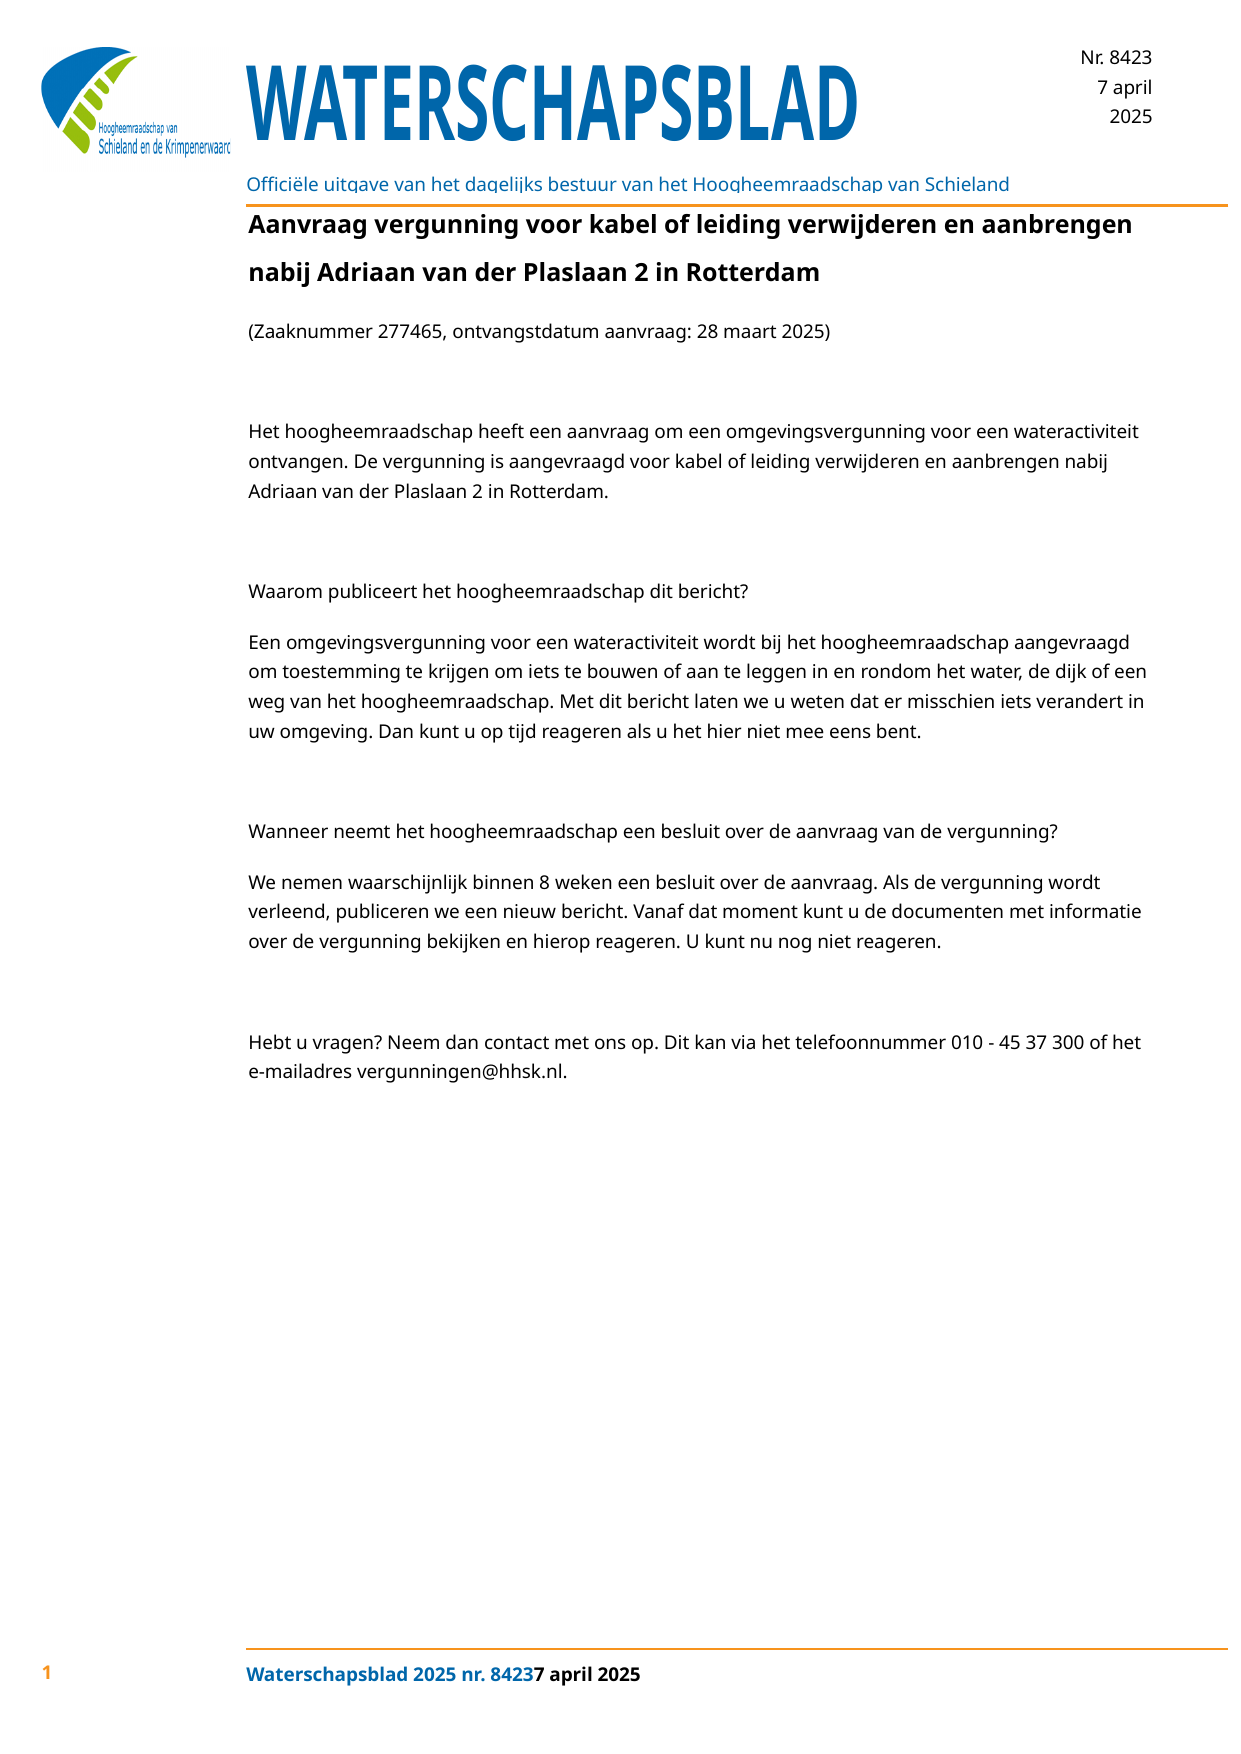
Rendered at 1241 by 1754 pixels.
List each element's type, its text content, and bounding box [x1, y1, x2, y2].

text (Zaaknummer 277465, ontvangstdatum aanvraag: 28 maart 2025) [248, 318, 1152, 344]
text Wanneer neemt het hoogheemraadschap een besluit over de aanvraag van de vergunning? [248, 819, 1152, 844]
text Waarom publiceert het hoogheemraadschap dit bericht? [248, 579, 1152, 604]
text Aanvraag vergunning voor kabel of leiding verwijderen en aanbrengen nabij Adriaan van der Plaslaan 2 in Rotterdam [248, 207, 1152, 288]
text Het hoogheemraadschap heeft een aanvraag om een omgevingsvergunning voor een wateractiviteit ontvangen. De vergunning is aangevraagd voor kabel of leiding verwijderen en aanbrengen nabij Adriaan van der Plaslaan 2 in Rotterdam. [248, 419, 1152, 504]
text Hebt u vragen? Neem dan contact met ons op. Dit kan via het telefoonnummer 010 - 45 37 300 of het e-mailadres vergunningen@hhsk.nl. [248, 1029, 1152, 1084]
picture [41, 47, 231, 172]
text Een omgevingsvergunning voor een wateractiviteit wordt bij het hoogheemraadschap aangevraagd om toestemming te krijgen om iets te bouwen of aan te leggen in en rondom het water, de dijk of een weg van het hoogheemraadschap. Met dit bericht laten we u weten dat er misschien iets verandert in uw omgeving. Dan kunt u op tijd reageren als u het hier niet mee eens bent. [248, 629, 1152, 744]
text We nemen waarschijnlijk binnen 8 weken een besluit over de aanvraag. Als de vergunning wordt verleend, publiceren we een nieuw bericht. Vanaf dat moment kunt u de documenten met informatie over de vergunning bekijken en hierop reageren. U kunt nu nog niet reageren. [248, 869, 1152, 954]
